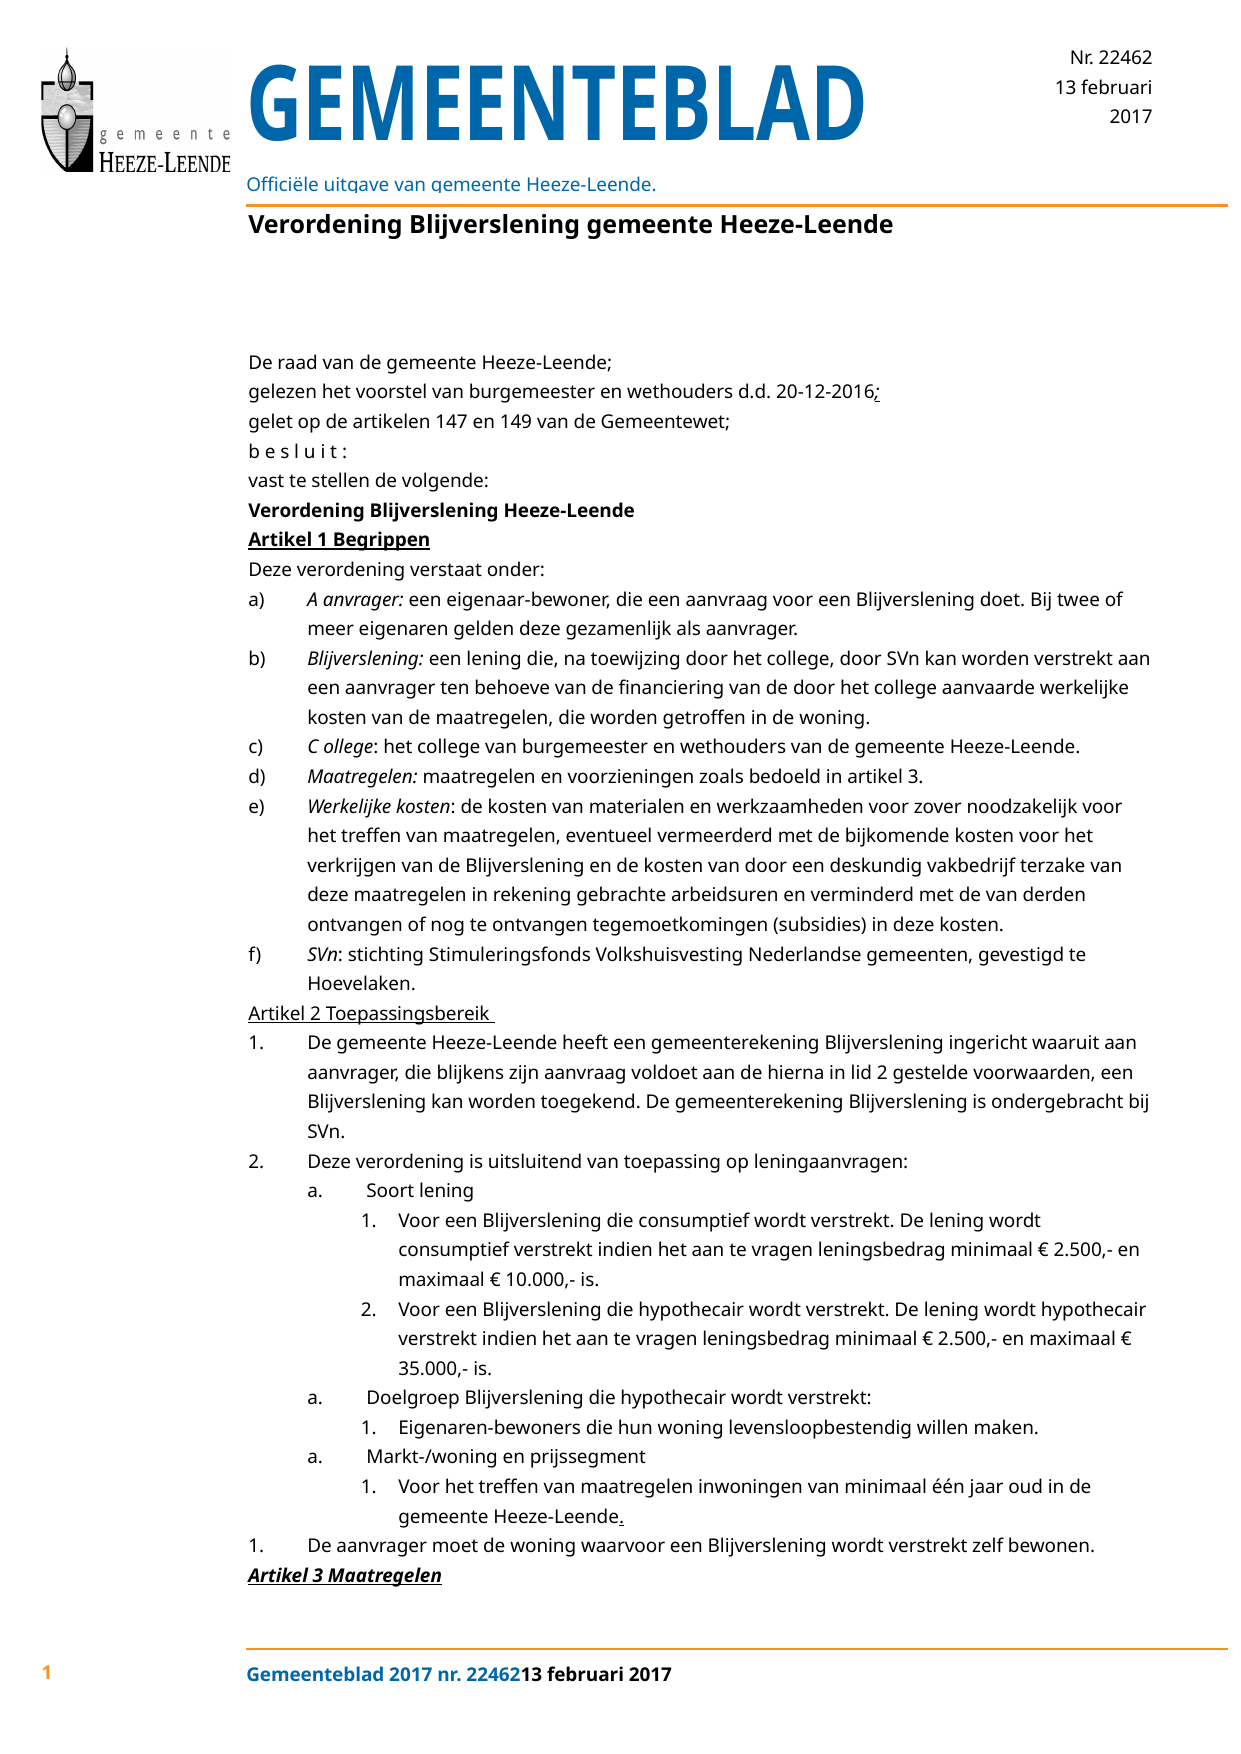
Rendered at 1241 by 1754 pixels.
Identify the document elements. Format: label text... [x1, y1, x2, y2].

list Eigenaren-bewoners die hun woning levensloopbestendig willen maken. [361, 1414, 1152, 1440]
text De raad van de gemeente Heeze-Leende; [248, 349, 1152, 375]
list SVn: stichting Stimuleringsfonds Volkshuisvesting Nederlandse gemeenten, gevestigd te Hoevelaken. [248, 941, 1152, 996]
list Maatregelen: maatregelen en voorzieningen zoals bedoeld in artikel 3. [248, 763, 1152, 789]
text Verordening Blijverslening Heeze-Leende [248, 497, 1152, 523]
list Blijverslening: een lening die, na toewijzing door het college, door SVn kan worden verstrekt aan een aanvrager ten behoeve van de financiering van de door het college aanvaarde werkelijke kosten van de maatregelen, die worden getroffen in de woning. [248, 645, 1152, 730]
list Voor het treffen van maatregelen inwoningen van minimaal één jaar oud in de gemeente Heeze-Leende. [361, 1473, 1152, 1529]
list C ollege: het college van burgemeester en wethouders van de gemeente Heeze-Leende. [248, 734, 1152, 759]
list De gemeente Heeze-Leende heeft een gemeenterekening Blijverslening ingericht waaruit aan aanvrager, die blijkens zijn aanvraag voldoet aan de hierna in lid 2 gestelde voorwaarden, een Blijverslening kan worden toegekend. De gemeenterekening Blijverslening is ondergebracht bij SVn. [248, 1029, 1152, 1144]
text Artikel 1 Begrippen [248, 527, 1152, 552]
picture [41, 47, 231, 172]
list Soort lening [307, 1177, 1152, 1203]
text Artikel 2 Toepassingsbereik [248, 1000, 1152, 1026]
list Markt-/woning en prijssegment [307, 1444, 1152, 1469]
text gelet op de artikelen 147 en 149 van de Gemeentewet; [248, 408, 1152, 434]
text vast te stellen de volgende: [248, 467, 1152, 493]
text gelezen het voorstel van burgemeester en wethouders d.d. 20-12-2016; [248, 379, 1152, 404]
list Deze verordening is uitsluitend van toepassing op leningaanvragen: [248, 1148, 1152, 1174]
list Voor een Blijverslening die consumptief wordt verstrekt. De lening wordt consumptief verstrekt indien het aan te vragen leningsbedrag minimaal € 2.500,- en maximaal € 10.000,- is. [361, 1207, 1152, 1292]
list Doelgroep Blijverslening die hypothecair wordt verstrekt: [307, 1384, 1152, 1410]
list Werkelijke kosten: de kosten van materialen en werkzaamheden voor zover noodzakelijk voor het treffen van maatregelen, eventueel vermeerderd met de bijkomende kosten voor het verkrijgen van de Blijverslening en de kosten van door een deskundig vakbedrijf terzake van deze maatregelen in rekening gebrachte arbeidsuren en verminderd met de van derden ontvangen of nog te ontvangen tegemoetkomingen (subsidies) in deze kosten. [248, 793, 1152, 937]
text Artikel 3 Maatregelen [248, 1562, 1152, 1588]
list A anvrager: een eigenaar-bewoner, die een aanvraag voor een Blijverslening doet. Bij twee of meer eigenaren gelden deze gezamenlijk als aanvrager. [248, 586, 1152, 641]
text b e s l u i t : [248, 438, 1152, 464]
list Voor een Blijverslening die hypothecair wordt verstrekt. De lening wordt hypothecair verstrekt indien het aan te vragen leningsbedrag minimaal € 2.500,- en maximaal € 35.000,- is. [361, 1296, 1152, 1381]
list De aanvrager moet de woning waarvoor een Blijverslening wordt verstrekt zelf bewonen. [248, 1532, 1152, 1558]
text Verordening Blijverslening gemeente Heeze-Leende [248, 207, 1152, 241]
text Deze verordening verstaat onder: [248, 556, 1152, 582]
